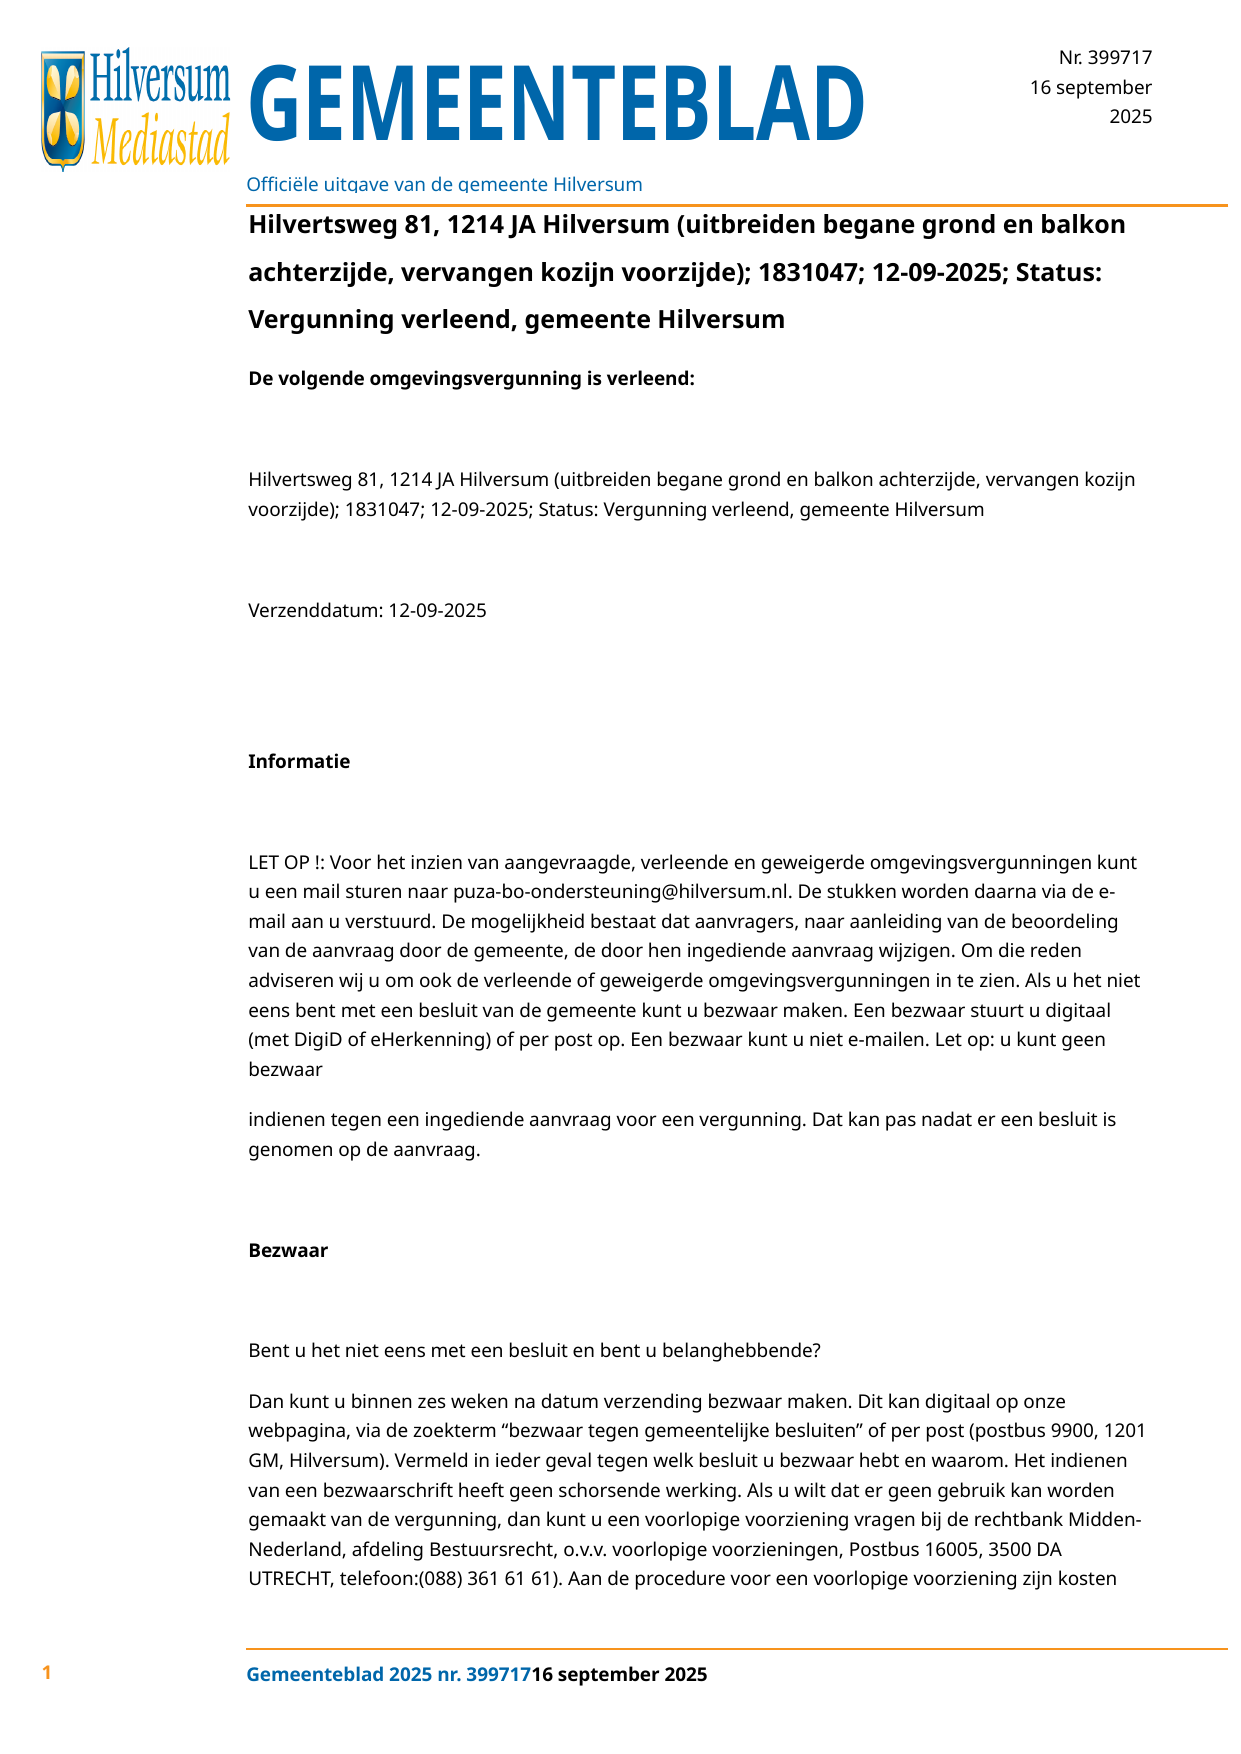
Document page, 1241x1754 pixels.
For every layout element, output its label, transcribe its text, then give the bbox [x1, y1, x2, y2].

text De volgende omgevingsvergunning is verleend: [248, 366, 1152, 391]
text Dan kunt u binnen zes weken na datum verzending bezwaar maken. Dit kan digitaal op onze webpagina, via de zoekterm “bezwaar tegen gemeentelijke besluiten” of per post (postbus 9900, 1201 GM, Hilversum). Vermeld in ieder geval tegen welk besluit u bezwaar hebt en waarom. Het indienen van een bezwaarschrift heeft geen schorsende werking. Als u wilt dat er geen gebruik kan worden gemaakt van de vergunning, dan kunt u een voorlopige voorziening vragen bij de rechtbank Midden-Nederland, afdeling Bestuursrecht, o.v.v. voorlopige voorzieningen, Postbus 16005, 3500 DA UTRECHT, telefoon:(088) 361 61 61). Aan de procedure voor een voorlopige voorziening zijn kosten [248, 1388, 1152, 1591]
picture [41, 47, 231, 172]
text Hilvertsweg 81, 1214 JA Hilversum (uitbreiden begane grond en balkon achterzijde, vervangen kozijn voorzijde); 1831047; 12-09-2025; Status: Vergunning verleend, gemeente Hilversum [248, 207, 1152, 336]
text Verzenddatum: 12-09-2025 [248, 597, 1152, 622]
text Hilvertsweg 81, 1214 JA Hilversum (uitbreiden begane grond en balkon achterzijde, vervangen kozijn voorzijde); 1831047; 12-09-2025; Status: Vergunning verleend, gemeente Hilversum [248, 466, 1152, 522]
text Bezwaar [248, 1237, 1152, 1262]
text Informatie [248, 748, 1152, 774]
text indienen tegen een ingediende aanvraag voor een vergunning. Dat kan pas nadat er een besluit is genomen op de aanvraag. [248, 1106, 1152, 1162]
text LET OP !: Voor het inzien van aangevraagde, verleende en geweigerde omgevingsvergunningen kunt u een mail sturen naar puza-bo-ondersteuning@hilversum.nl. De stukken worden daarna via de e-mail aan u verstuurd. De mogelijkheid bestaat dat aanvragers, naar aanleiding van de beoordeling van de aanvraag door de gemeente, de door hen ingediende aanvraag wijzigen. Om die reden adviseren wij u om ook de verleende of geweigerde omgevingsvergunningen in te zien. Als u het niet eens bent met een besluit van de gemeente kunt u bezwaar maken. Een bezwaar stuurt u digitaal (met DigiD of eHerkenning) of per post op. Een bezwaar kunt u niet e-mailen. Let op: u kunt geen bezwaar [248, 849, 1152, 1082]
text Bent u het niet eens met een besluit en bent u belanghebbende? [248, 1338, 1152, 1363]
